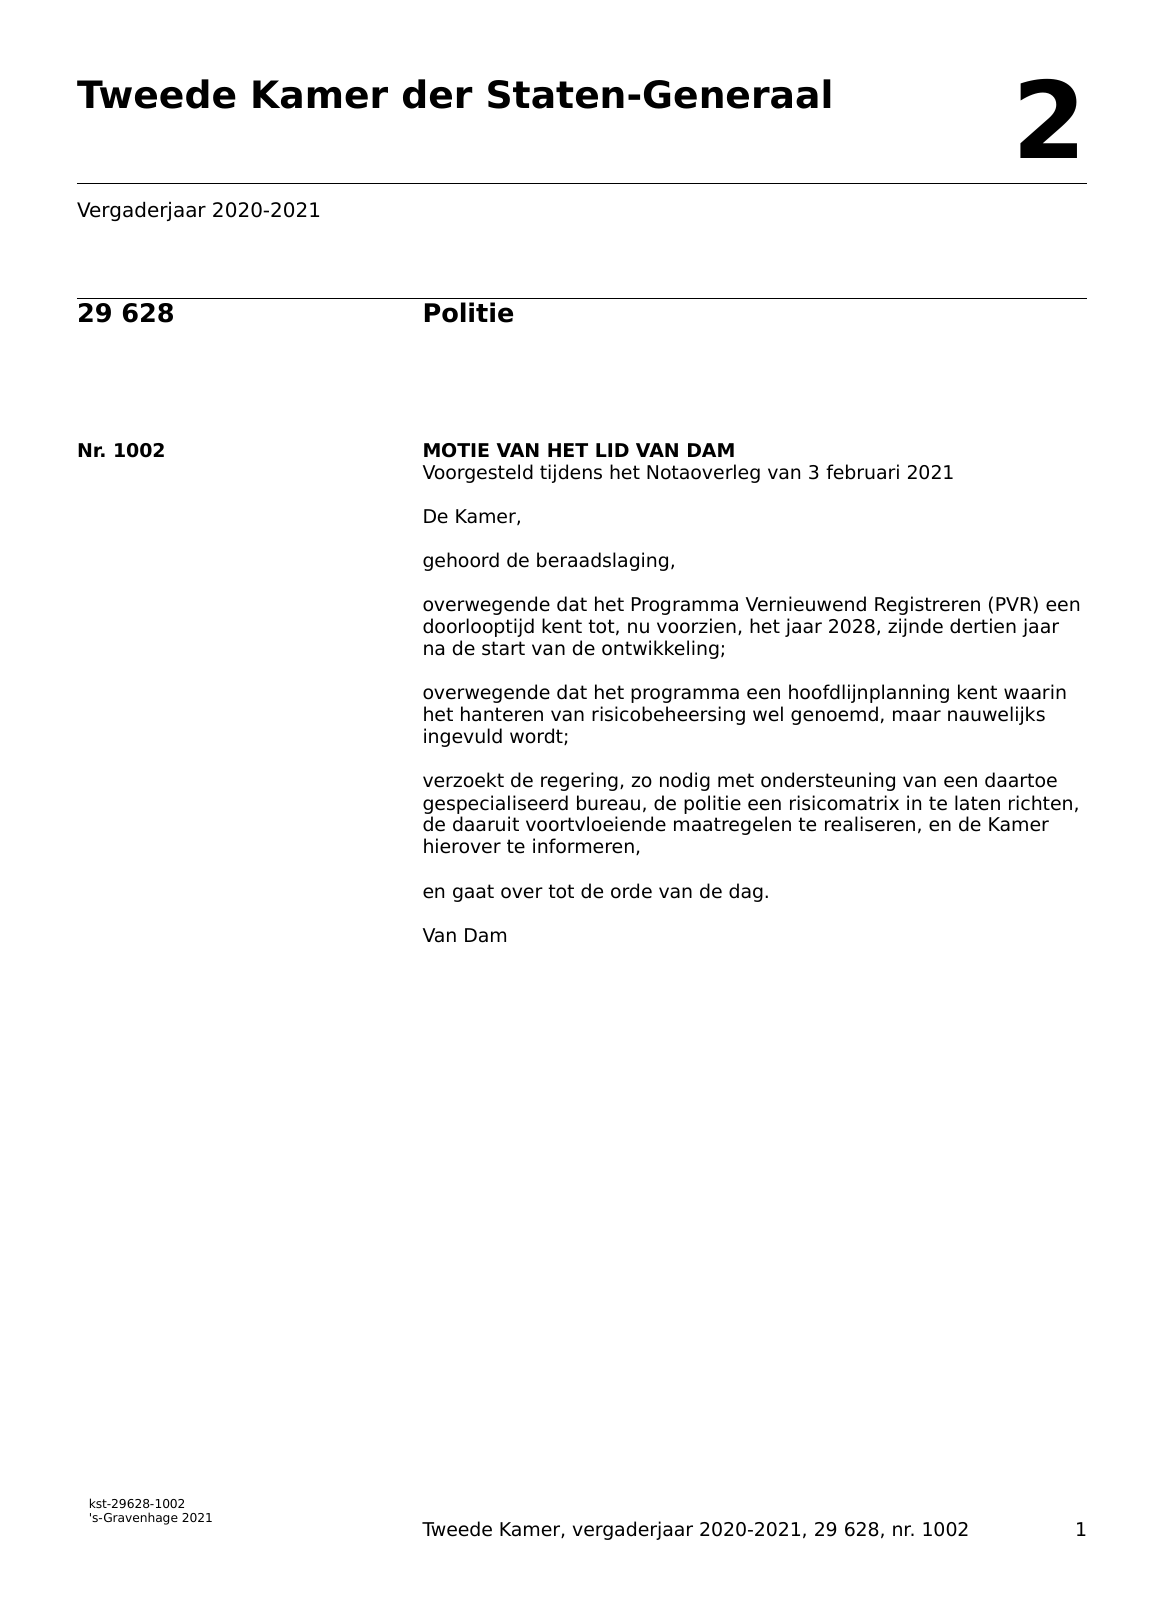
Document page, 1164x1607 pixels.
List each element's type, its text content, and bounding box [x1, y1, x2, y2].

text overwegende dat het programma een hoofdlijnplanning kent waarin het hanteren van risicobeheersing wel genoemd, maar nauwelijks ingevuld wordt; [422, 682, 1087, 748]
subtitle Nr. 1002 MOTIE VAN HET LID VAN DAM [77, 440, 1087, 462]
table_cell Vergaderjaar 2020-2021 [77, 184, 1087, 298]
text en gaat over tot de orde van de dag. [422, 881, 1087, 902]
text gehoord de beraadslaging, [422, 550, 1087, 572]
table_header Tweede Kamer der Staten-Generaal [77, 59, 886, 183]
text kst-29628-1002 [88, 1497, 323, 1511]
table_header 2 [886, 59, 1087, 183]
text verzoekt de regering, zo nodig met ondersteuning van een daartoe gespecialiseerd bureau, de politie een risicomatrix in te laten richten, de daaruit voortvloeiende maatregelen te realiseren, en de Kamer hierover te informeren, [422, 770, 1087, 858]
subtitle 29 628 Politie [77, 299, 1087, 329]
text Van Dam [422, 925, 1087, 947]
text 's-Gravenhage 2021 [88, 1511, 323, 1525]
text Voorgesteld tijdens het Notaoverleg van 3 februari 2021 [422, 462, 1087, 484]
text De Kamer, [422, 506, 1087, 528]
text overwegende dat het Programma Vernieuwend Registreren (PVR) een doorlooptijd kent tot, nu voorzien, het jaar 2028, zijnde dertien jaar na de start van de ontwikkeling; [422, 594, 1087, 660]
